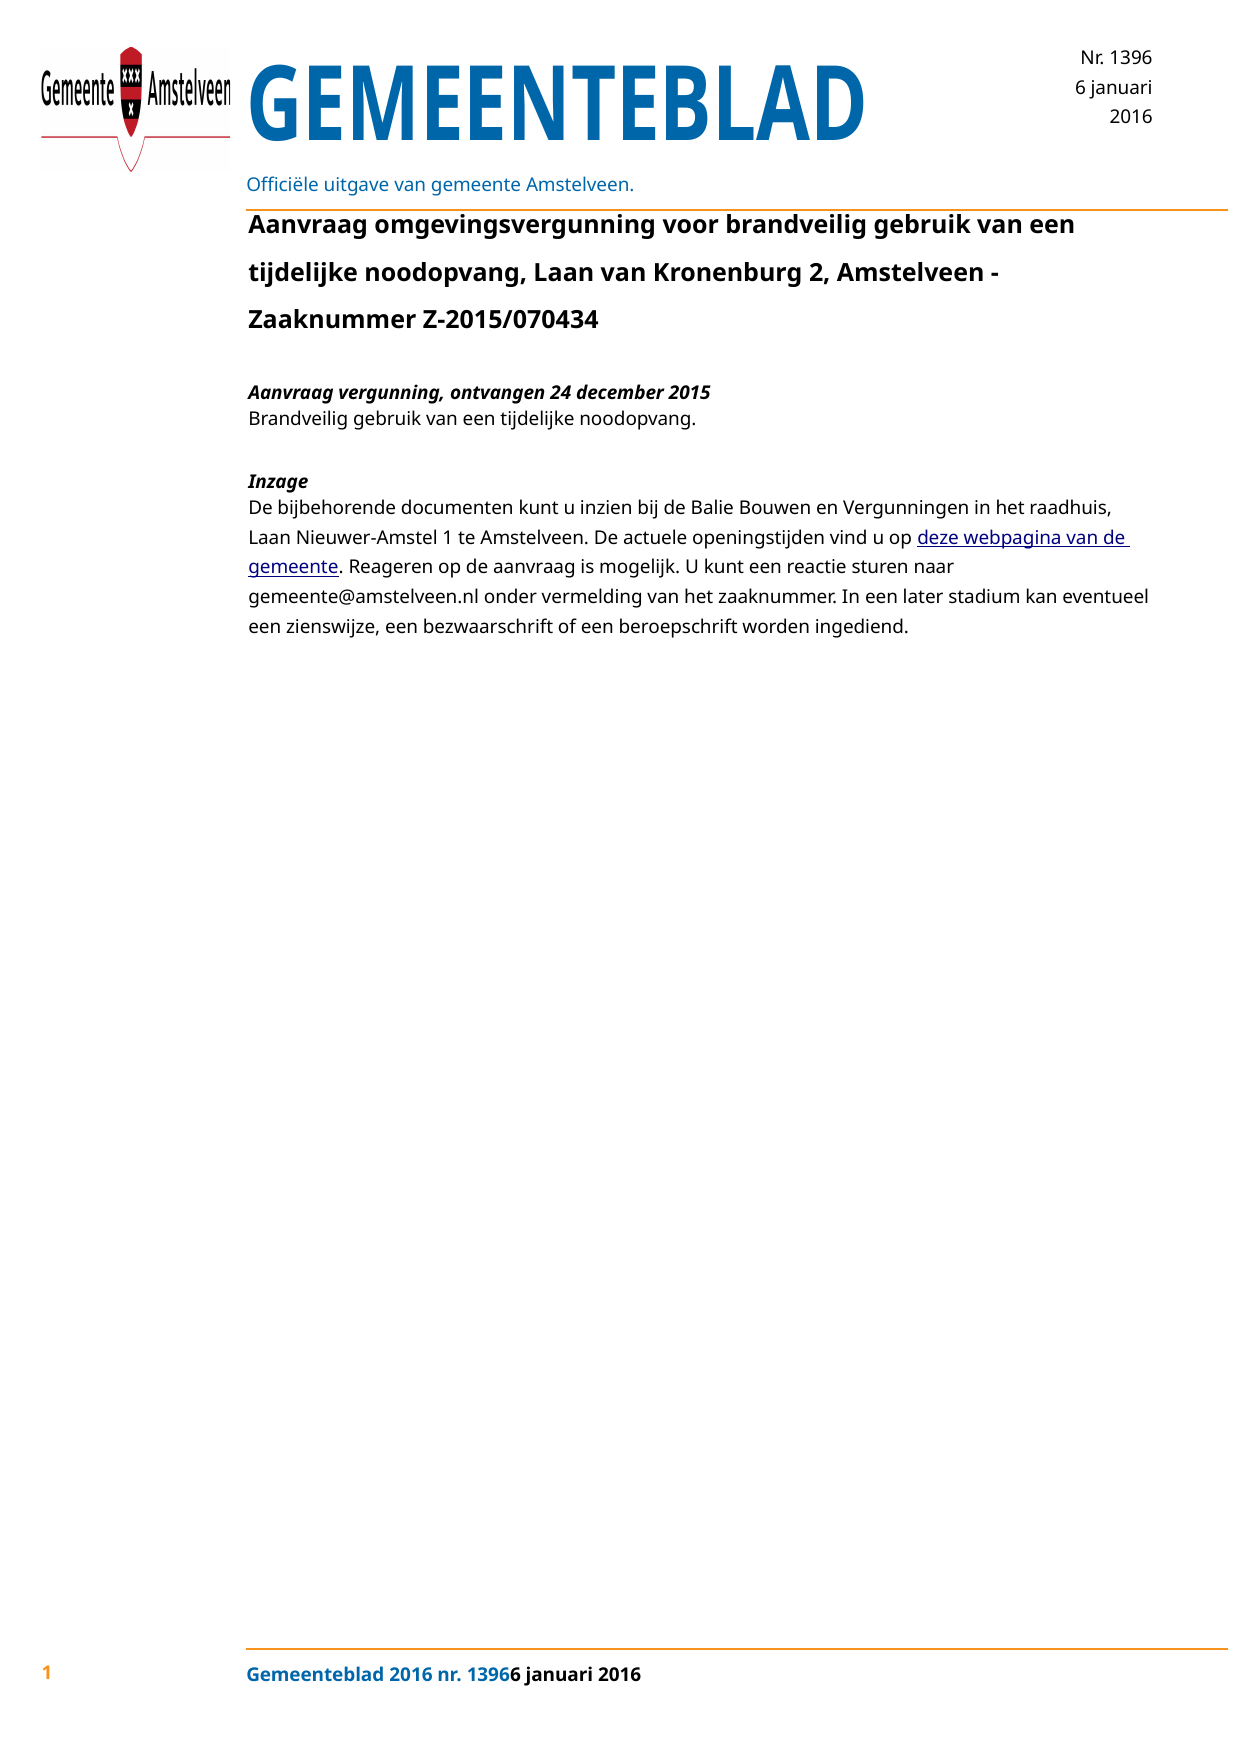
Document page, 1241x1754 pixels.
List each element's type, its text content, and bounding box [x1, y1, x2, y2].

text Brandveilig gebruik van een tijdelijke noodopvang. [248, 405, 1152, 431]
text Aanvraag vergunning, ontvangen 24 december 2015 [248, 379, 1152, 405]
text De bijbehorende documenten kunt u inzien bij de Balie Bouwen en Vergunningen in het raadhuis, Laan Nieuwer-Amstel 1 te Amstelveen. De actuele openingstijden vind u op deze webpagina van de gemeente. Reageren op de aanvraag is mogelijk. U kunt een reactie sturen naar gemeente@amstelveen.nl onder vermelding van het zaaknummer. In een later stadium kan eventueel een zienswijze, een bezwaarschrift of een beroepschrift worden ingediend. [248, 494, 1152, 638]
picture [41, 47, 231, 172]
text Inzage [248, 469, 1152, 494]
text Aanvraag omgevingsvergunning voor brandveilig gebruik van een tijdelijke noodopvang, Laan van Kronenburg 2, Amstelveen - Zaaknummer Z-2015/070434 [248, 211, 1152, 336]
